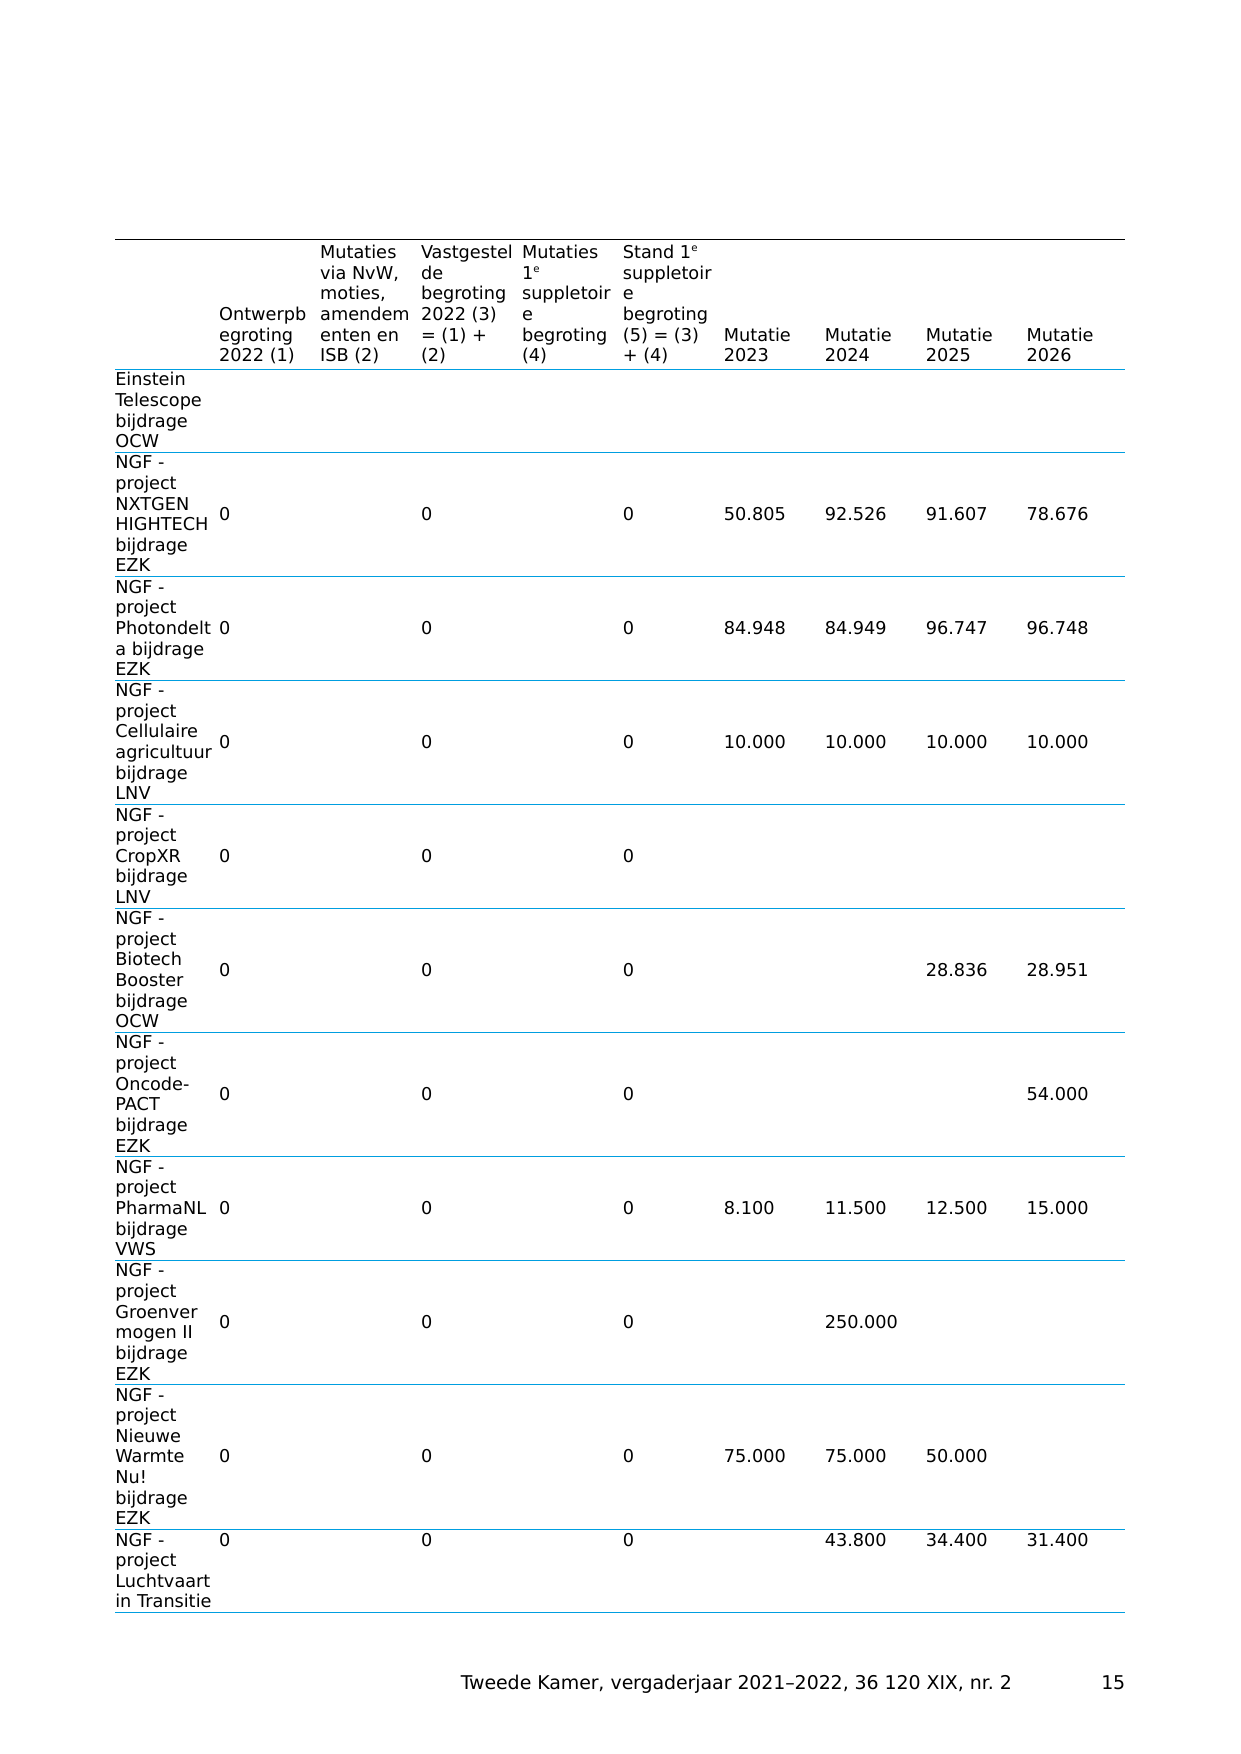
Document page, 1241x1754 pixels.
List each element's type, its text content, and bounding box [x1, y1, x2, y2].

table_cell Ontwerpbegroting 2022 (1) [216, 240, 317, 369]
table_cell 0 [620, 1261, 721, 1384]
table_cell [519, 681, 620, 804]
table_cell [317, 1261, 418, 1384]
table_cell 0 [216, 1261, 317, 1384]
table_cell 0 [216, 453, 317, 576]
table_cell 54.000 [1024, 1033, 1125, 1156]
table_cell 0 [620, 1530, 721, 1612]
table_cell [519, 1261, 620, 1384]
table_cell [822, 805, 923, 908]
table_cell 0 [216, 577, 317, 680]
table_cell [923, 805, 1023, 908]
table_cell [721, 1033, 822, 1156]
table_cell 0 [418, 681, 519, 804]
table_cell [519, 805, 620, 908]
table_cell 0 [620, 453, 721, 576]
table_cell 0 [620, 909, 721, 1032]
table_cell 0 [620, 805, 721, 908]
table_cell [216, 370, 317, 452]
table_cell NGF - project Groenvermogen II bijdrage EZK [115, 1261, 216, 1384]
table_cell 0 [620, 1385, 721, 1529]
table_cell NGF - project Luchtvaart in Transitie [115, 1530, 216, 1612]
table_cell [115, 240, 216, 369]
table_cell [620, 370, 721, 452]
table_cell [721, 1530, 822, 1612]
table_cell 0 [418, 1033, 519, 1156]
table_cell [1024, 805, 1125, 908]
table_cell 0 [418, 453, 519, 576]
table_header Tabel 5 Budgettaire gevolgen van beleid art. 2 Research & development (R&D) en innovatie (Eerste suppletoire begroting) (bedragen x € 1.000) [115, 191, 1125, 239]
table_cell [317, 1385, 418, 1529]
table_cell [317, 1530, 418, 1612]
table_cell [822, 370, 923, 452]
table_cell [923, 370, 1023, 452]
table_cell 31.400 [1024, 1530, 1125, 1612]
table_cell [317, 577, 418, 680]
table_cell 8.100 [721, 1157, 822, 1260]
table_cell [519, 1033, 620, 1156]
table_cell 0 [216, 1385, 317, 1529]
table_cell [317, 453, 418, 576]
table_cell [923, 1261, 1023, 1384]
table_cell 10.000 [822, 681, 923, 804]
table_cell 96.747 [923, 577, 1023, 680]
table_cell Mutaties via NvW, moties, amendementen en ISB (2) [317, 240, 418, 369]
table_cell 10.000 [923, 681, 1023, 804]
table_cell 250.000 [822, 1261, 923, 1384]
table_cell 75.000 [721, 1385, 822, 1529]
table_cell 92.526 [822, 453, 923, 576]
table_cell 43.800 [822, 1530, 923, 1612]
table_cell [1024, 1261, 1125, 1384]
table_cell [923, 1033, 1023, 1156]
table_cell NGF - project Oncode-PACT bijdrage EZK [115, 1033, 216, 1156]
table_cell [317, 1033, 418, 1156]
table_cell [519, 1157, 620, 1260]
table_cell 0 [620, 1033, 721, 1156]
table_cell 12.500 [923, 1157, 1023, 1260]
table_cell Mutaties 1e suppletoire begroting (4) [519, 240, 620, 369]
table_cell NGF - project Photondelta bijdrage EZK [115, 577, 216, 680]
table_cell NGF - project Nieuwe Warmte Nu! bijdrage EZK [115, 1385, 216, 1529]
table_cell [822, 909, 923, 1032]
table_cell [317, 909, 418, 1032]
table_cell 10.000 [721, 681, 822, 804]
table_cell [519, 909, 620, 1032]
table_cell 11.500 [822, 1157, 923, 1260]
table_cell [519, 370, 620, 452]
table_cell [317, 805, 418, 908]
table_cell 34.400 [923, 1530, 1023, 1612]
table_cell [519, 1530, 620, 1612]
table_cell 0 [216, 805, 317, 908]
table_cell Vastgestelde begroting 2022 (3) = (1) + (2) [418, 240, 519, 369]
table_cell 50.000 [923, 1385, 1023, 1529]
table_cell 84.949 [822, 577, 923, 680]
table_cell NGF - project Cellulaire agricultuur bijdrage LNV [115, 681, 216, 804]
table_cell [1024, 370, 1125, 452]
table_cell 0 [418, 909, 519, 1032]
table_cell [1024, 1385, 1125, 1529]
table_cell NGF - project PharmaNL bijdrage VWS [115, 1157, 216, 1260]
table_cell [721, 805, 822, 908]
table_cell NGF - project Biotech Booster bijdrage OCW [115, 909, 216, 1032]
table_cell 0 [216, 1033, 317, 1156]
table_cell 0 [418, 805, 519, 908]
table_cell [317, 370, 418, 452]
table_cell 84.948 [721, 577, 822, 680]
table_cell NGF - project CropXR bijdrage LNV [115, 805, 216, 908]
table_cell Einstein Telescope bijdrage OCW [115, 370, 216, 452]
table_cell 75.000 [822, 1385, 923, 1529]
table_cell 91.607 [923, 453, 1023, 576]
table_cell 0 [418, 1261, 519, 1384]
table_cell Stand 1e suppletoire begroting (5) = (3) + (4) [620, 240, 721, 369]
table_cell 0 [216, 1157, 317, 1260]
table_cell NGF - project NXTGEN HIGHTECH bijdrage EZK [115, 453, 216, 576]
table_cell 0 [418, 1385, 519, 1529]
table_cell 0 [418, 577, 519, 680]
table_cell 78.676 [1024, 453, 1125, 576]
table_cell 0 [620, 681, 721, 804]
table_cell [519, 1385, 620, 1529]
table_cell 28.951 [1024, 909, 1125, 1032]
table_cell 96.748 [1024, 577, 1125, 680]
table_cell [721, 370, 822, 452]
table_cell 0 [620, 577, 721, 680]
table_cell [721, 909, 822, 1032]
table_cell 0 [216, 1530, 317, 1612]
table_cell Mutatie 2023 [721, 240, 822, 369]
table_cell [822, 1033, 923, 1156]
table_cell [418, 370, 519, 452]
table_cell [721, 1261, 822, 1384]
table_cell [317, 1157, 418, 1260]
table_cell [519, 453, 620, 576]
table_cell 15.000 [1024, 1157, 1125, 1260]
table_cell 0 [216, 909, 317, 1032]
table_cell 28.836 [923, 909, 1023, 1032]
table_cell 0 [216, 681, 317, 804]
table_cell 0 [418, 1530, 519, 1612]
table_cell Mutatie 2026 [1024, 240, 1125, 369]
table_cell 50.805 [721, 453, 822, 576]
table_cell Mutatie 2025 [923, 240, 1023, 369]
table_cell 10.000 [1024, 681, 1125, 804]
table_cell [317, 681, 418, 804]
table_cell 0 [418, 1157, 519, 1260]
table_cell 0 [620, 1157, 721, 1260]
table_cell Mutatie 2024 [822, 240, 923, 369]
table_cell [519, 577, 620, 680]
